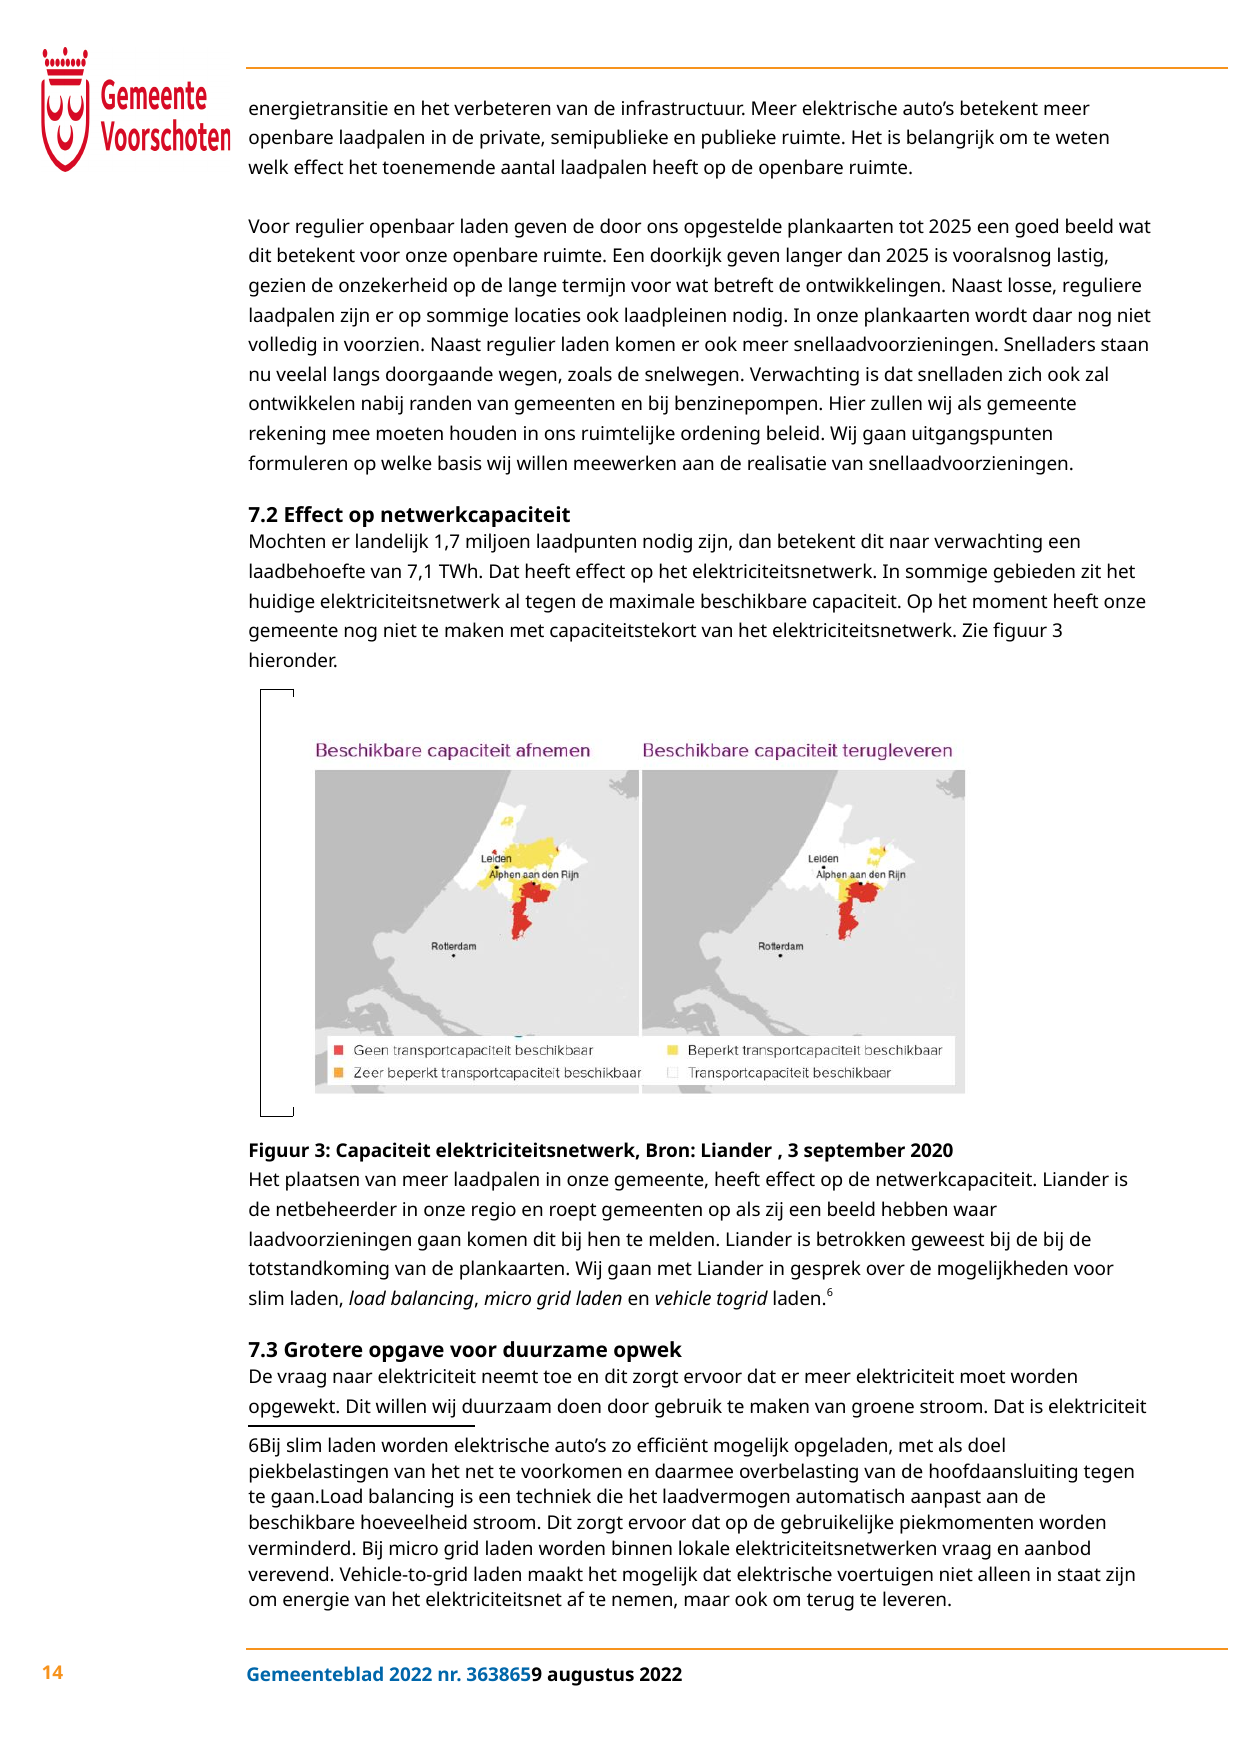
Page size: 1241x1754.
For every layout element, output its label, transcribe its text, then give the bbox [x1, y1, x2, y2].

text De vraag naar elektriciteit neemt toe en dit zorgt ervoor dat er meer elektriciteit moet worden opgewekt. Dit willen wij duurzaam doen door gebruik te maken van groene stroom. Dat is elektriciteit [248, 1364, 1152, 1419]
text energietransitie en het verbeteren van de infrastructuur. Meer elektrische auto’s betekent meer openbare laadpalen in de private, semipublieke en publieke ruimte. Het is belangrijk om te weten welk effect het toenemende aantal laadpalen heeft op de openbare ruimte. [248, 95, 1152, 180]
text 7.3 Grotere opgave voor duurzame opwek [248, 1335, 1152, 1364]
picture [41, 47, 231, 172]
text Bij slim laden worden elektrische auto’s zo efficiënt mogelijk opgeladen, met als doel piekbelastingen van het net te voorkomen en daarmee overbelasting van de hoofdaansluiting tegen te gaan.Load balancing is een techniek die het laadvermogen automatisch aanpast aan de beschikbare hoeveelheid stroom. Dit zorgt ervoor dat op de gebruikelijke piekmomenten worden verminderd. Bij micro grid laden worden binnen lokale elektriciteitsnetwerken vraag en aanbod verevend. Vehicle-to-grid laden maakt het mogelijk dat elektrische voertuigen niet alleen in staat zijn om energie van het elektriciteitsnet af te nemen, maar ook om terug te leveren. [248, 1432, 1152, 1612]
text 7.2 Effect op netwerkcapaciteit [248, 500, 1152, 529]
text Mochten er landelijk 1,7 miljoen laadpunten nodig zijn, dan betekent dit naar verwachting een laadbehoefte van 7,1 TWh. Dat heeft effect op het elektriciteitsnetwerk. In sommige gebieden zit het huidige elektriciteitsnetwerk al tegen de maximale beschikbare capaciteit. Op het moment heeft onze gemeente nog niet te maken met capaciteitstekort van het elektriciteitsnetwerk. Zie figuur 3 hieronder. [248, 529, 1152, 673]
text Figuur 3: Capaciteit elektriciteitsnetwerk, Bron: Liander , 3 september 2020 [248, 1137, 1152, 1163]
text Het plaatsen van meer laadpalen in onze gemeente, heeft effect op de netwerkcapaciteit. Liander is de netbeheerder in onze regio en roept gemeenten op als zij een beeld hebben waar laadvoorzieningen gaan komen dit bij hen te melden. Liander is betrokken geweest bij de bij de totstandkoming van de plankaarten. Wij gaan met Liander in gesprek over de mogelijkheden voor slim laden, load balancing, micro grid laden en vehicle togrid laden. [248, 1167, 1152, 1311]
picture [268, 697, 978, 1107]
text Voor regulier openbaar laden geven de door ons opgestelde plankaarten tot 2025 een goed beeld wat dit betekent voor onze openbare ruimte. Een doorkijk geven langer dan 2025 is vooralsnog lastig, gezien de onzekerheid op de lange termijn voor wat betreft de ontwikkelingen. Naast losse, reguliere laadpalen zijn er op sommige locaties ook laadpleinen nodig. In onze plankaarten wordt daar nog niet volledig in voorzien. Naast regulier laden komen er ook meer snellaadvoorzieningen. Snelladers staan nu veelal langs doorgaande wegen, zoals de snelwegen. Verwachting is dat snelladen zich ook zal ontwikkelen nabij randen van gemeenten en bij benzinepompen. Hier zullen wij als gemeente rekening mee moeten houden in ons ruimtelijke ordening beleid. Wij gaan uitgangspunten formuleren op welke basis wij willen meewerken aan de realisatie van snellaadvoorzieningen. [248, 213, 1152, 476]
